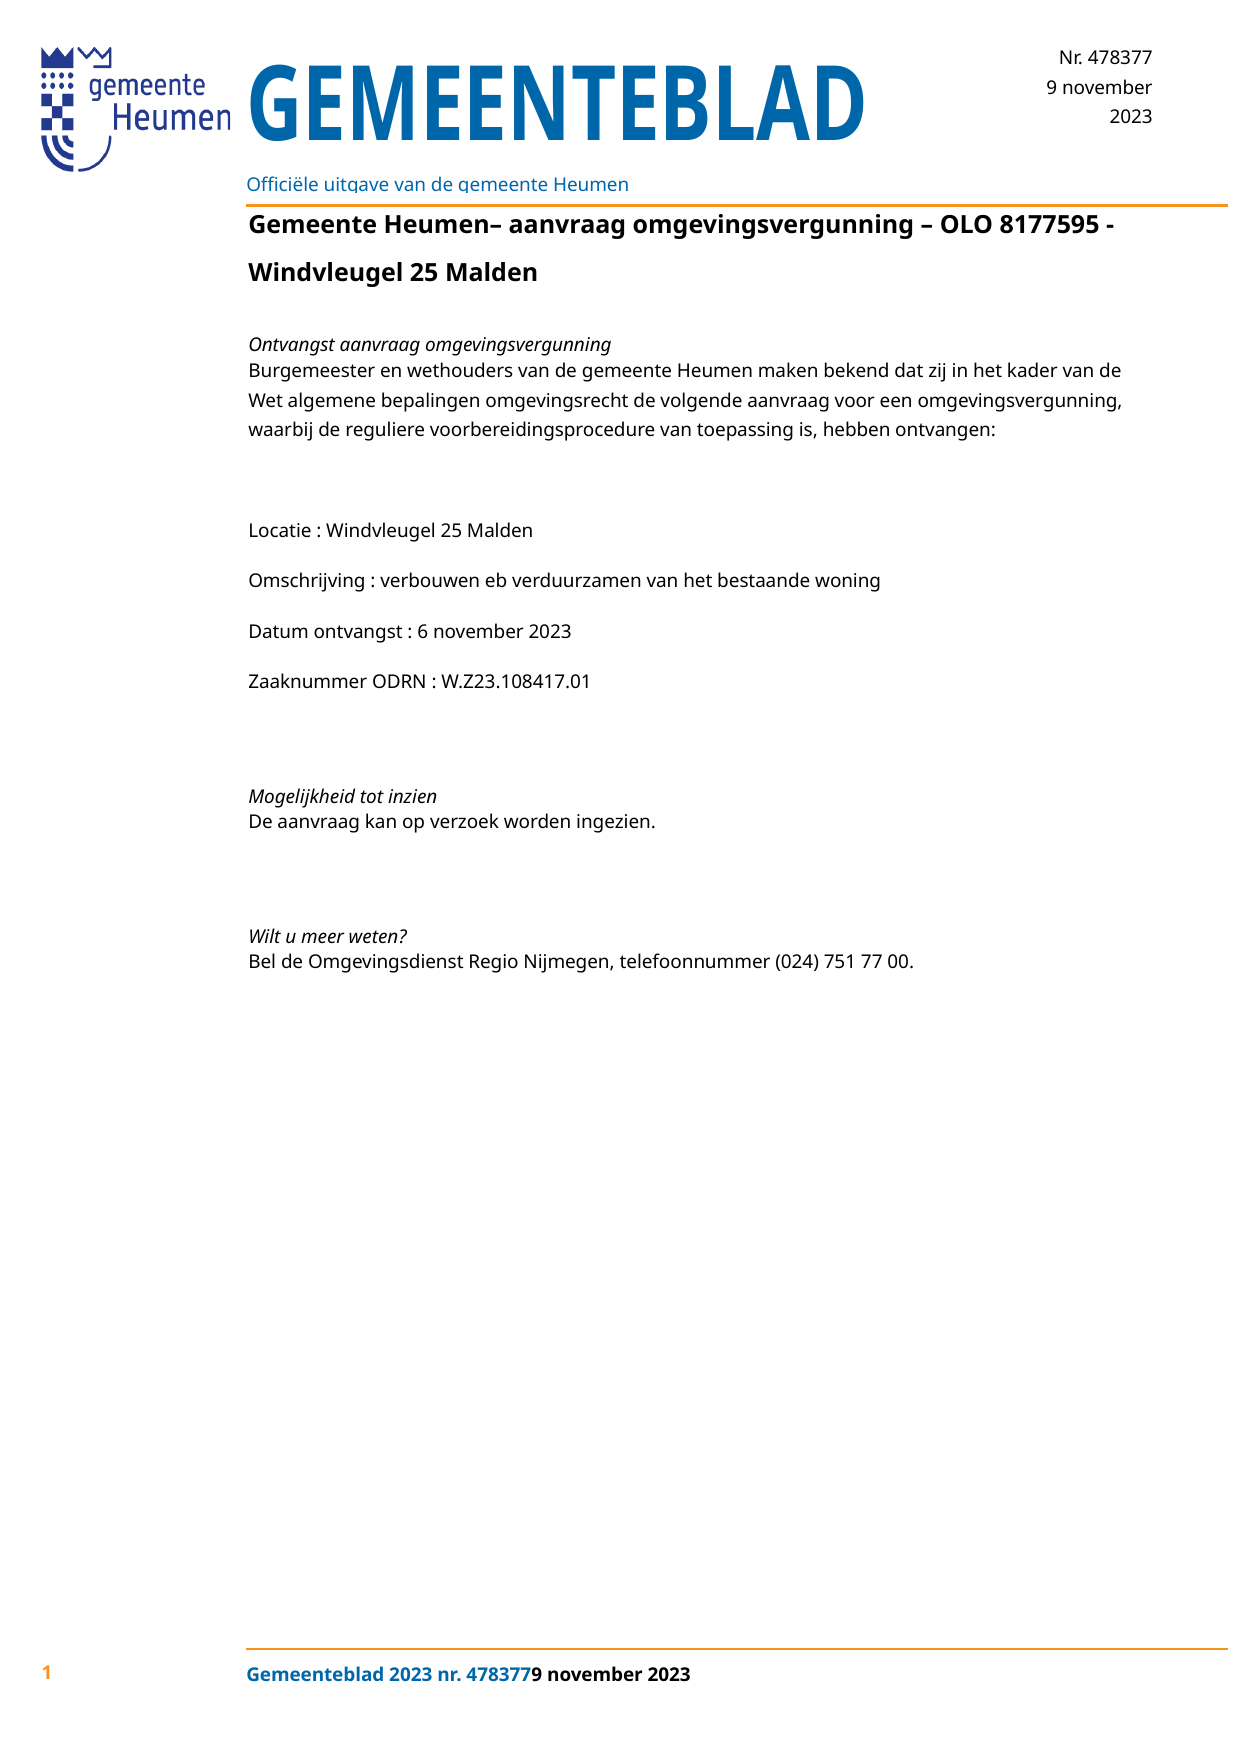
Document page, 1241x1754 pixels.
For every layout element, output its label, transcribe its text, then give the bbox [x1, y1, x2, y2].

text De aanvraag kan op verzoek worden ingezien. [248, 808, 1152, 834]
text Wilt u meer weten? [248, 923, 1152, 949]
text Datum ontvangst : 6 november 2023 [248, 618, 1152, 644]
text Bel de Omgevingsdienst Regio Nijmegen, telefoonnummer (024) 751 77 00. [248, 949, 1152, 974]
text Mogelijkheid tot inzien [248, 783, 1152, 808]
text Gemeente Heumen– aanvraag omgevingsvergunning – OLO 8177595 - Windvleugel 25 Malden [248, 207, 1152, 288]
text Burgemeester en wethouders van de gemeente Heumen maken bekend dat zij in het kader van de Wet algemene bepalingen omgevingsrecht de volgende aanvraag voor een omgevingsvergunning, waarbij de reguliere voorbereidingsprocedure van toepassing is, hebben ontvangen: [248, 357, 1152, 442]
text Ontvangst aanvraag omgevingsvergunning [248, 331, 1152, 357]
text Locatie : Windvleugel 25 Malden [248, 517, 1152, 543]
picture [41, 47, 231, 172]
text Omschrijving : verbouwen eb verduurzamen van het bestaande woning [248, 568, 1152, 593]
text Zaaknummer ODRN : W.Z23.108417.01 [248, 668, 1152, 694]
